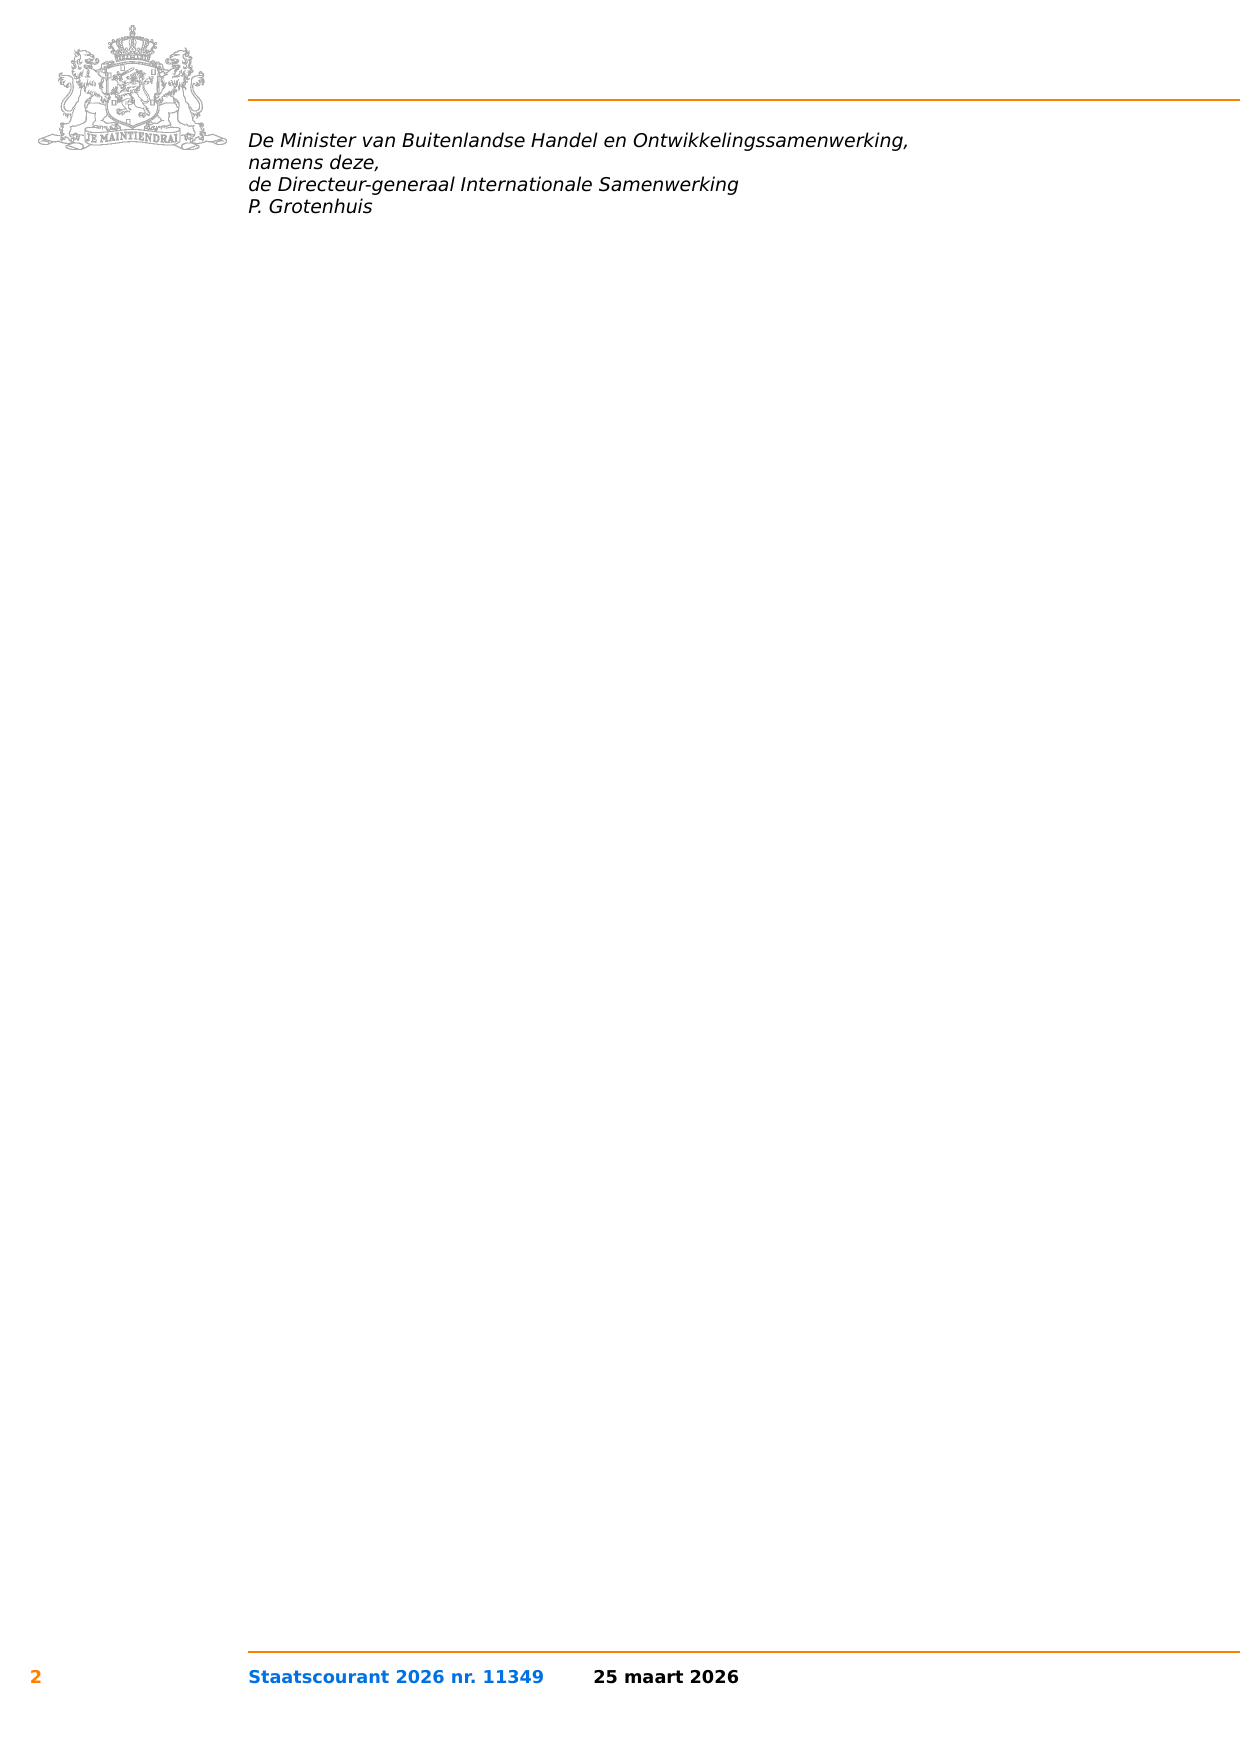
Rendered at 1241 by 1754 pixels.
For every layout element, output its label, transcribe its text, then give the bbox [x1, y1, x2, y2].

text De Minister van Buitenlandse Handel en Ontwikkelingssamenwerking, namens deze, de Directeur-generaal Internationale Samenwerking P. Grotenhuis [248, 130, 1163, 218]
picture [38, 25, 227, 150]
